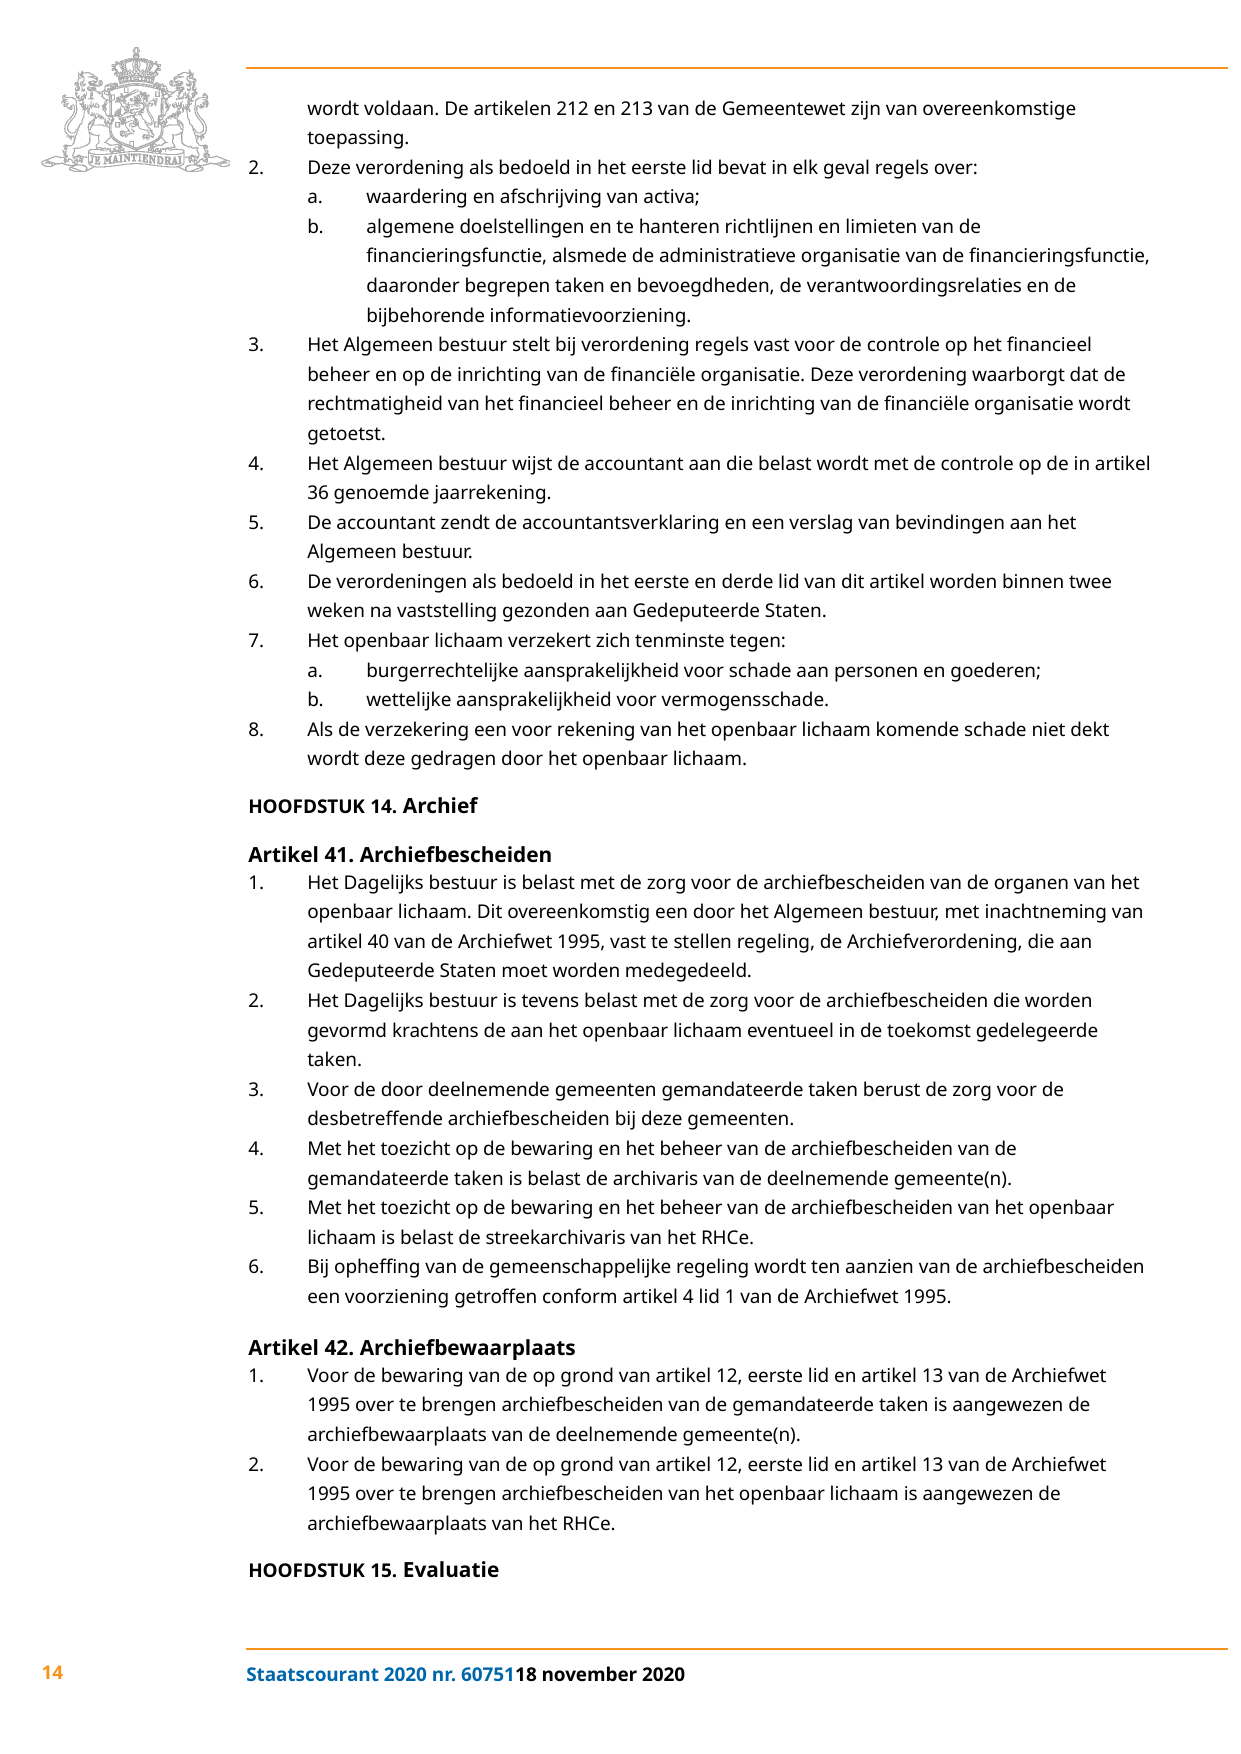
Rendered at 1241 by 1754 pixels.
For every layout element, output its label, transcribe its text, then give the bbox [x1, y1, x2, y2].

list wordt voldaan. De artikelen 212 en 213 van de Gemeentewet zijn van overeenkomstige toepassing. [248, 95, 1152, 150]
list algemene doelstellingen en te hanteren richtlijnen en limieten van de financieringsfunctie, alsmede de administratieve organisatie van de financieringsfunctie, daaronder begrepen taken en bevoegdheden, de verantwoordingsrelaties en de bijbehorende informatievoorziening. [307, 213, 1152, 328]
list Voor de door deelnemende gemeenten gemandateerde taken berust de zorg voor de desbetreffende archiefbescheiden bij deze gemeenten. [248, 1076, 1152, 1131]
text Artikel 42. Archiefbewaarplaats [248, 1333, 1152, 1362]
list Het Dagelijks bestuur is belast met de zorg voor de archiefbescheiden van de organen van het openbaar lichaam. Dit overeenkomstig een door het Algemeen bestuur, met inachtneming van artikel 40 van de Archiefwet 1995, vast te stellen regeling, de Archiefverordening, die aan Gedeputeerde Staten moet worden medegedeeld. [248, 869, 1152, 983]
list De accountant zendt de accountantsverklaring en een verslag van bevindingen aan het Algemeen bestuur. [248, 509, 1152, 564]
list De verordeningen als bedoeld in het eerste en derde lid van dit artikel worden binnen twee weken na vaststelling gezonden aan Gedeputeerde Staten. [248, 568, 1152, 623]
list Met het toezicht op de bewaring en het beheer van de archiefbescheiden van het openbaar lichaam is belast de streekarchivaris van het RHCe. [248, 1194, 1152, 1250]
list waardering en afschrijving van activa; [307, 183, 1152, 209]
picture [41, 47, 231, 172]
text Artikel 41. Archiefbescheiden [248, 841, 1152, 869]
list Voor de bewaring van de op grond van artikel 12, eerste lid en artikel 13 van de Archiefwet 1995 over te brengen archiefbescheiden van de gemandateerde taken is aangewezen de archiefbewaarplaats van de deelnemende gemeente(n). [248, 1362, 1152, 1447]
list wettelijke aansprakelijkheid voor vermogensschade. [307, 686, 1152, 712]
list burgerrechtelijke aansprakelijkheid voor schade aan personen en goederen; [307, 657, 1152, 683]
list Deze verordening als bedoeld in het eerste lid bevat in elk geval regels over: [248, 154, 1152, 180]
list Het openbaar lichaam verzekert zich tenminste tegen: [248, 627, 1152, 653]
list Het Algemeen bestuur wijst de accountant aan die belast wordt met de controle op de in artikel 36 genoemde jaarrekening. [248, 450, 1152, 505]
list Als de verzekering een voor rekening van het openbaar lichaam komende schade niet dekt wordt deze gedragen door het openbaar lichaam. [248, 716, 1152, 771]
list Bij opheffing van de gemeenschappelijke regeling wordt ten aanzien van de archiefbescheiden een voorziening getroffen conform artikel 4 lid 1 van de Archiefwet 1995. [248, 1253, 1152, 1309]
text HOOFDSTUK 14. Archief [248, 791, 1152, 820]
list Met het toezicht op de bewaring en het beheer van de archiefbescheiden van de gemandateerde taken is belast de archivaris van de deelnemende gemeente(n). [248, 1135, 1152, 1191]
list Het Algemeen bestuur stelt bij verordening regels vast voor de controle op het financieel beheer en op de inrichting van de financiële organisatie. Deze verordening waarborgt dat de rechtmatigheid van het financieel beheer en de inrichting van de financiële organisatie wordt getoetst. [248, 331, 1152, 446]
list Voor de bewaring van de op grond van artikel 12, eerste lid en artikel 13 van de Archiefwet 1995 over te brengen archiefbescheiden van het openbaar lichaam is aangewezen de archiefbewaarplaats van het RHCe. [248, 1451, 1152, 1536]
list Het Dagelijks bestuur is tevens belast met de zorg voor de archiefbescheiden die worden gevormd krachtens de aan het openbaar lichaam eventueel in de toekomst gedelegeerde taken. [248, 987, 1152, 1072]
text HOOFDSTUK 15. Evaluatie [248, 1556, 1152, 1584]
